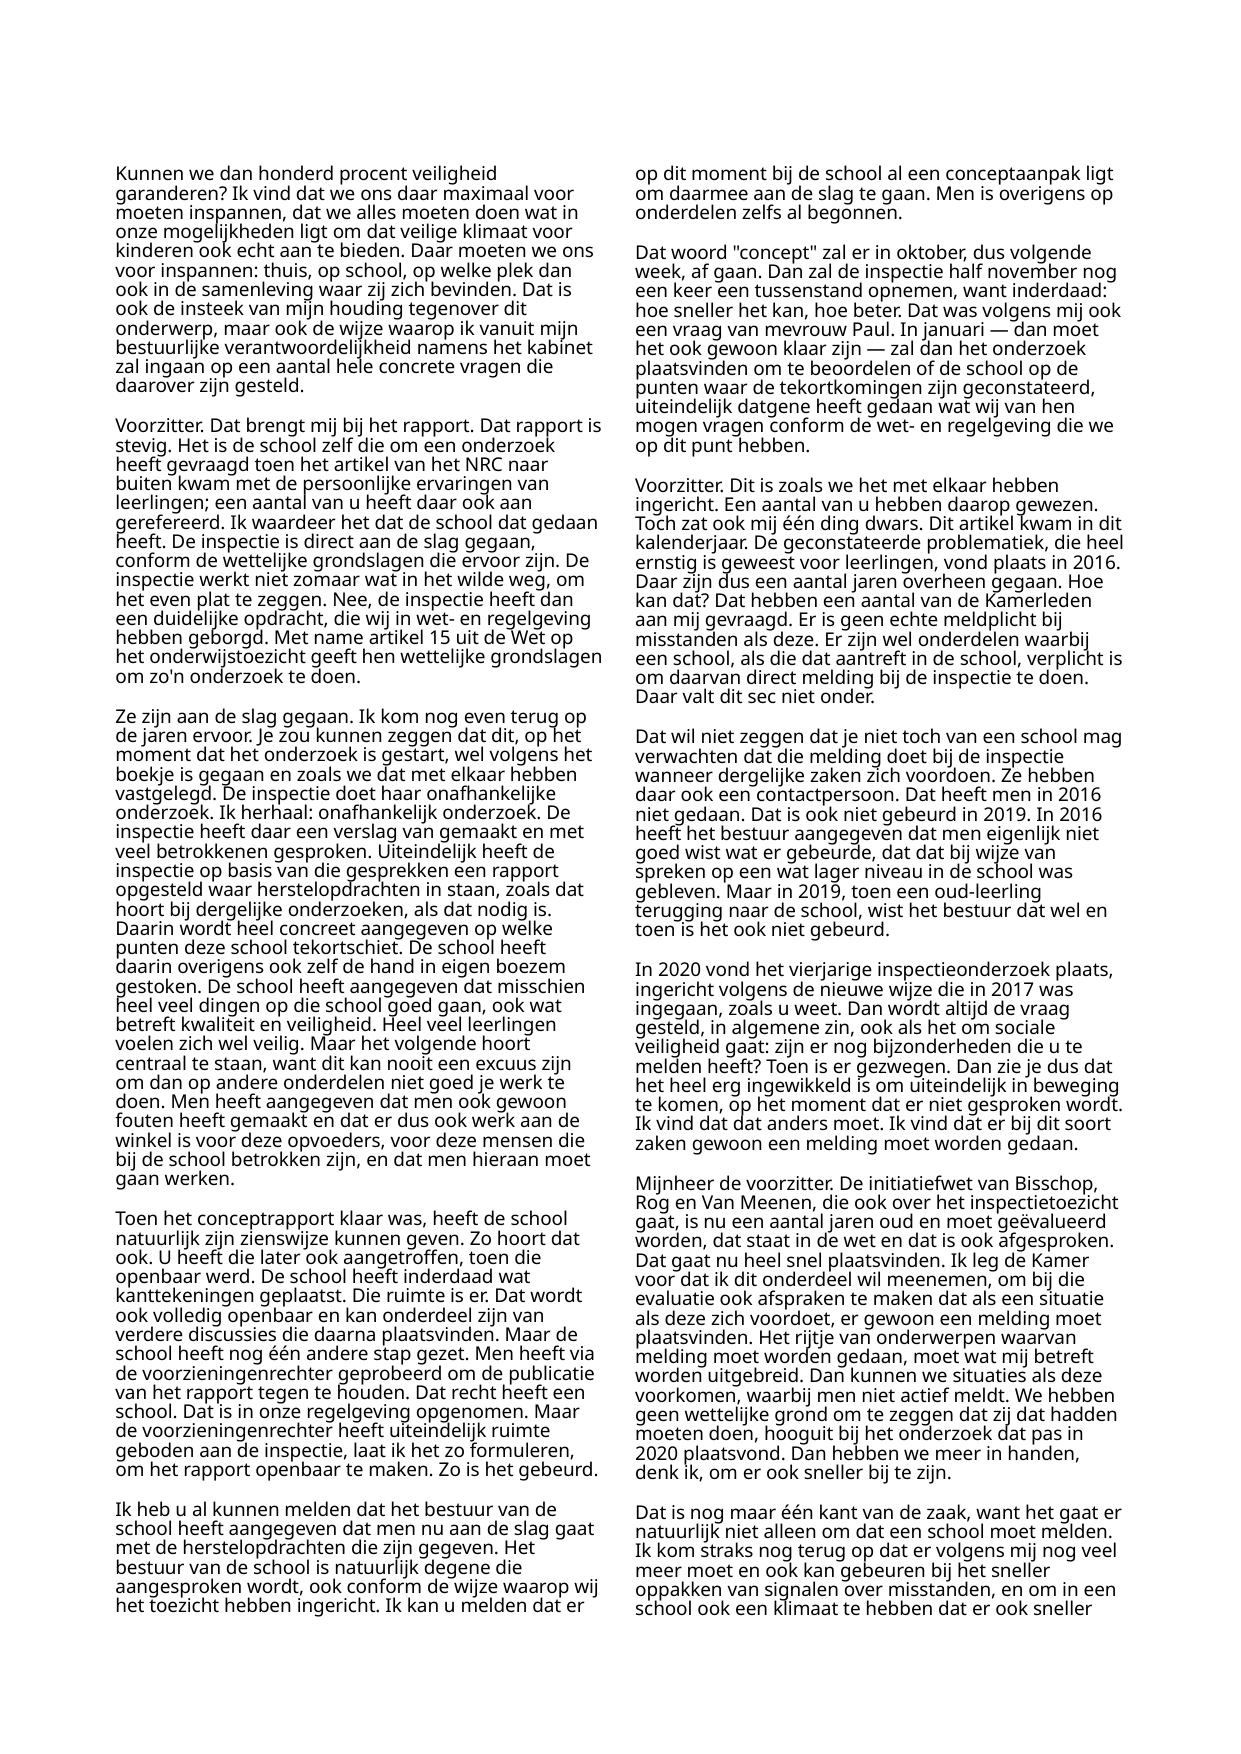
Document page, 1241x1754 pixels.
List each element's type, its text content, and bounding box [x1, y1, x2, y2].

text Toen het conceptrapport klaar was, heeft de school natuurlijk zijn zienswijze kunnen geven. Zo hoort dat ook. U heeft die later ook aangetroffen, toen die openbaar werd. De school heeft inderdaad wat kanttekeningen geplaatst. Die ruimte is er. Dat wordt ook volledig openbaar en kan onderdeel zijn van verdere discussies die daarna plaatsvinden. Maar de school heeft nog één andere stap gezet. Men heeft via de voorzieningenrechter geprobeerd om de publicatie van het rapport tegen te houden. Dat recht heeft een school. Dat is in onze regelgeving opgenomen. Maar de voorzieningenrechter heeft uiteindelijk ruimte geboden aan de inspectie, laat ik het zo formuleren, om het rapport openbaar te maken. Zo is het gebeurd. [115, 1210, 605, 1480]
text Dat wil niet zeggen dat je niet toch van een school mag verwachten dat die melding doet bij de inspectie wanneer dergelijke zaken zich voordoen. Ze hebben daar ook een contactpersoon. Dat heeft men in 2016 niet gedaan. Dat is ook niet gebeurd in 2019. In 2016 heeft het bestuur aangegeven dat men eigenlijk niet goed wist wat er gebeurde, dat dat bij wijze van spreken op een wat lager niveau in de school was gebleven. Maar in 2019, toen een oud-leerling terugging naar de school, wist het bestuur dat wel en toen is het ook niet gebeurd. [635, 728, 1125, 941]
text Ik heb u al kunnen melden dat het bestuur van de school heeft aangegeven dat men nu aan de slag gaat met de herstelopdrachten die zijn gegeven. Het bestuur van de school is natuurlijk degene die aangesproken wordt, ook conform de wijze waarop wij het toezicht hebben ingericht. Ik kan u melden dat er [115, 1501, 605, 1616]
text In 2020 vond het vierjarige inspectieonderzoek plaats, ingericht volgens de nieuwe wijze die in 2017 was ingegaan, zoals u weet. Dan wordt altijd de vraag gesteld, in algemene zin, ook als het om sociale veiligheid gaat: zijn er nog bijzonderheden die u te melden heeft? Toen is er gezwegen. Dan zie je dus dat het heel erg ingewikkeld is om uiteindelijk in beweging te komen, op het moment dat er niet gesproken wordt. Ik vind dat dat anders moet. Ik vind dat er bij dit soort zaken gewoon een melding moet worden gedaan. [635, 961, 1125, 1154]
text Kunnen we dan honderd procent veiligheid garanderen? Ik vind dat we ons daar maximaal voor moeten inspannen, dat we alles moeten doen wat in onze mogelijkheden ligt om dat veilige klimaat voor kinderen ook echt aan te bieden. Daar moeten we ons voor inspannen: thuis, op school, op welke plek dan ook in de samenleving waar zij zich bevinden. Dat is ook de insteek van mijn houding tegenover dit onderwerp, maar ook de wijze waarop ik vanuit mijn bestuurlijke verantwoordelijkheid namens het kabinet zal ingaan op een aantal hele concrete vragen die daarover zijn gesteld. [115, 165, 605, 397]
text Voorzitter. Dat brengt mij bij het rapport. Dat rapport is stevig. Het is de school zelf die om een onderzoek heeft gevraagd toen het artikel van het NRC naar buiten kwam met de persoonlijke ervaringen van leerlingen; een aantal van u heeft daar ook aan gerefereerd. Ik waardeer het dat de school dat gedaan heeft. De inspectie is direct aan de slag gegaan, conform de wettelijke grondslagen die ervoor zijn. De inspectie werkt niet zomaar wat in het wilde weg, om het even plat te zeggen. Nee, de inspectie heeft dan een duidelijke opdracht, die wij in wet- en regelgeving hebben geborgd. Met name artikel 15 uit de Wet op het onderwijstoezicht geeft hen wettelijke grondslagen om zo'n onderzoek te doen. [115, 417, 605, 687]
text Ze zijn aan de slag gegaan. Ik kom nog even terug op de jaren ervoor. Je zou kunnen zeggen dat dit, op het moment dat het onderzoek is gestart, wel volgens het boekje is gegaan en zoals we dat met elkaar hebben vastgelegd. De inspectie doet haar onafhankelijke onderzoek. Ik herhaal: onafhankelijk onderzoek. De inspectie heeft daar een verslag van gemaakt en met veel betrokkenen gesproken. Uiteindelijk heeft de inspectie op basis van die gesprekken een rapport opgesteld waar herstelopdrachten in staan, zoals dat hoort bij dergelijke onderzoeken, als dat nodig is. Daarin wordt heel concreet aangegeven op welke punten deze school tekortschiet. De school heeft daarin overigens ook zelf de hand in eigen boezem gestoken. De school heeft aangegeven dat misschien heel veel dingen op die school goed gaan, ook wat betreft kwaliteit en veiligheid. Heel veel leerlingen voelen zich wel veilig. Maar het volgende hoort centraal te staan, want dit kan nooit een excuus zijn om dan op andere onderdelen niet goed je werk te doen. Men heeft aangegeven dat men ook gewoon fouten heeft gemaakt en dat er dus ook werk aan de winkel is voor deze opvoeders, voor deze mensen die bij de school betrokken zijn, en dat men hieraan moet gaan werken. [115, 708, 605, 1189]
text Dat woord "concept" zal er in oktober, dus volgende week, af gaan. Dan zal de inspectie half november nog een keer een tussenstand opnemen, want inderdaad: hoe sneller het kan, hoe beter. Dat was volgens mij ook een vraag van mevrouw Paul. In januari — dan moet het ook gewoon klaar zijn — zal dan het onderzoek plaatsvinden om te beoordelen of de school op de punten waar de tekortkomingen zijn geconstateerd, uiteindelijk datgene heeft gedaan wat wij van hen mogen vragen conform de wet- en regelgeving die we op dit punt hebben. [635, 244, 1125, 456]
text Mijnheer de voorzitter. De initiatiefwet van Bisschop, Rog en Van Meenen, die ook over het inspectietoezicht gaat, is nu een aantal jaren oud en moet geëvalueerd worden, dat staat in de wet en dat is ook afgesproken. Dat gaat nu heel snel plaatsvinden. Ik leg de Kamer voor dat ik dit onderdeel wil meenemen, om bij die evaluatie ook afspraken te maken dat als een situatie als deze zich voordoet, er gewoon een melding moet plaatsvinden. Het rijtje van onderwerpen waarvan melding moet worden gedaan, moet wat mij betreft worden uitgebreid. Dan kunnen we situaties als deze voorkomen, waarbij men niet actief meldt. We hebben geen wettelijke grond om te zeggen dat zij dat hadden moeten doen, hooguit bij het onderzoek dat pas in 2020 plaatsvond. Dan hebben we meer in handen, denk ik, om er ook sneller bij te zijn. [635, 1175, 1125, 1483]
text Dat is nog maar één kant van de zaak, want het gaat er natuurlijk niet alleen om dat een school moet melden. Ik kom straks nog terug op dat er volgens mij nog veel meer moet en ook kan gebeuren bij het sneller oppakken van signalen over misstanden, en om in een school ook een klimaat te hebben dat er ook sneller [635, 1504, 1125, 1619]
text Voorzitter. Dit is zoals we het met elkaar hebben ingericht. Een aantal van u hebben daarop gewezen. Toch zat ook mij één ding dwars. Dit artikel kwam in dit kalenderjaar. De geconstateerde problematiek, die heel ernstig is geweest voor leerlingen, vond plaats in 2016. Daar zijn dus een aantal jaren overheen gegaan. Hoe kan dat? Dat hebben een aantal van de Kamerleden aan mij gevraagd. Er is geen echte meldplicht bij misstanden als deze. Er zijn wel onderdelen waarbij een school, als die dat aantreft in de school, verplicht is om daarvan direct melding bij de inspectie te doen. Daar valt dit sec niet onder. [635, 477, 1125, 708]
text op dit moment bij de school al een conceptaanpak ligt om daarmee aan de slag te gaan. Men is overigens op onderdelen zelfs al begonnen. [635, 165, 1125, 223]
